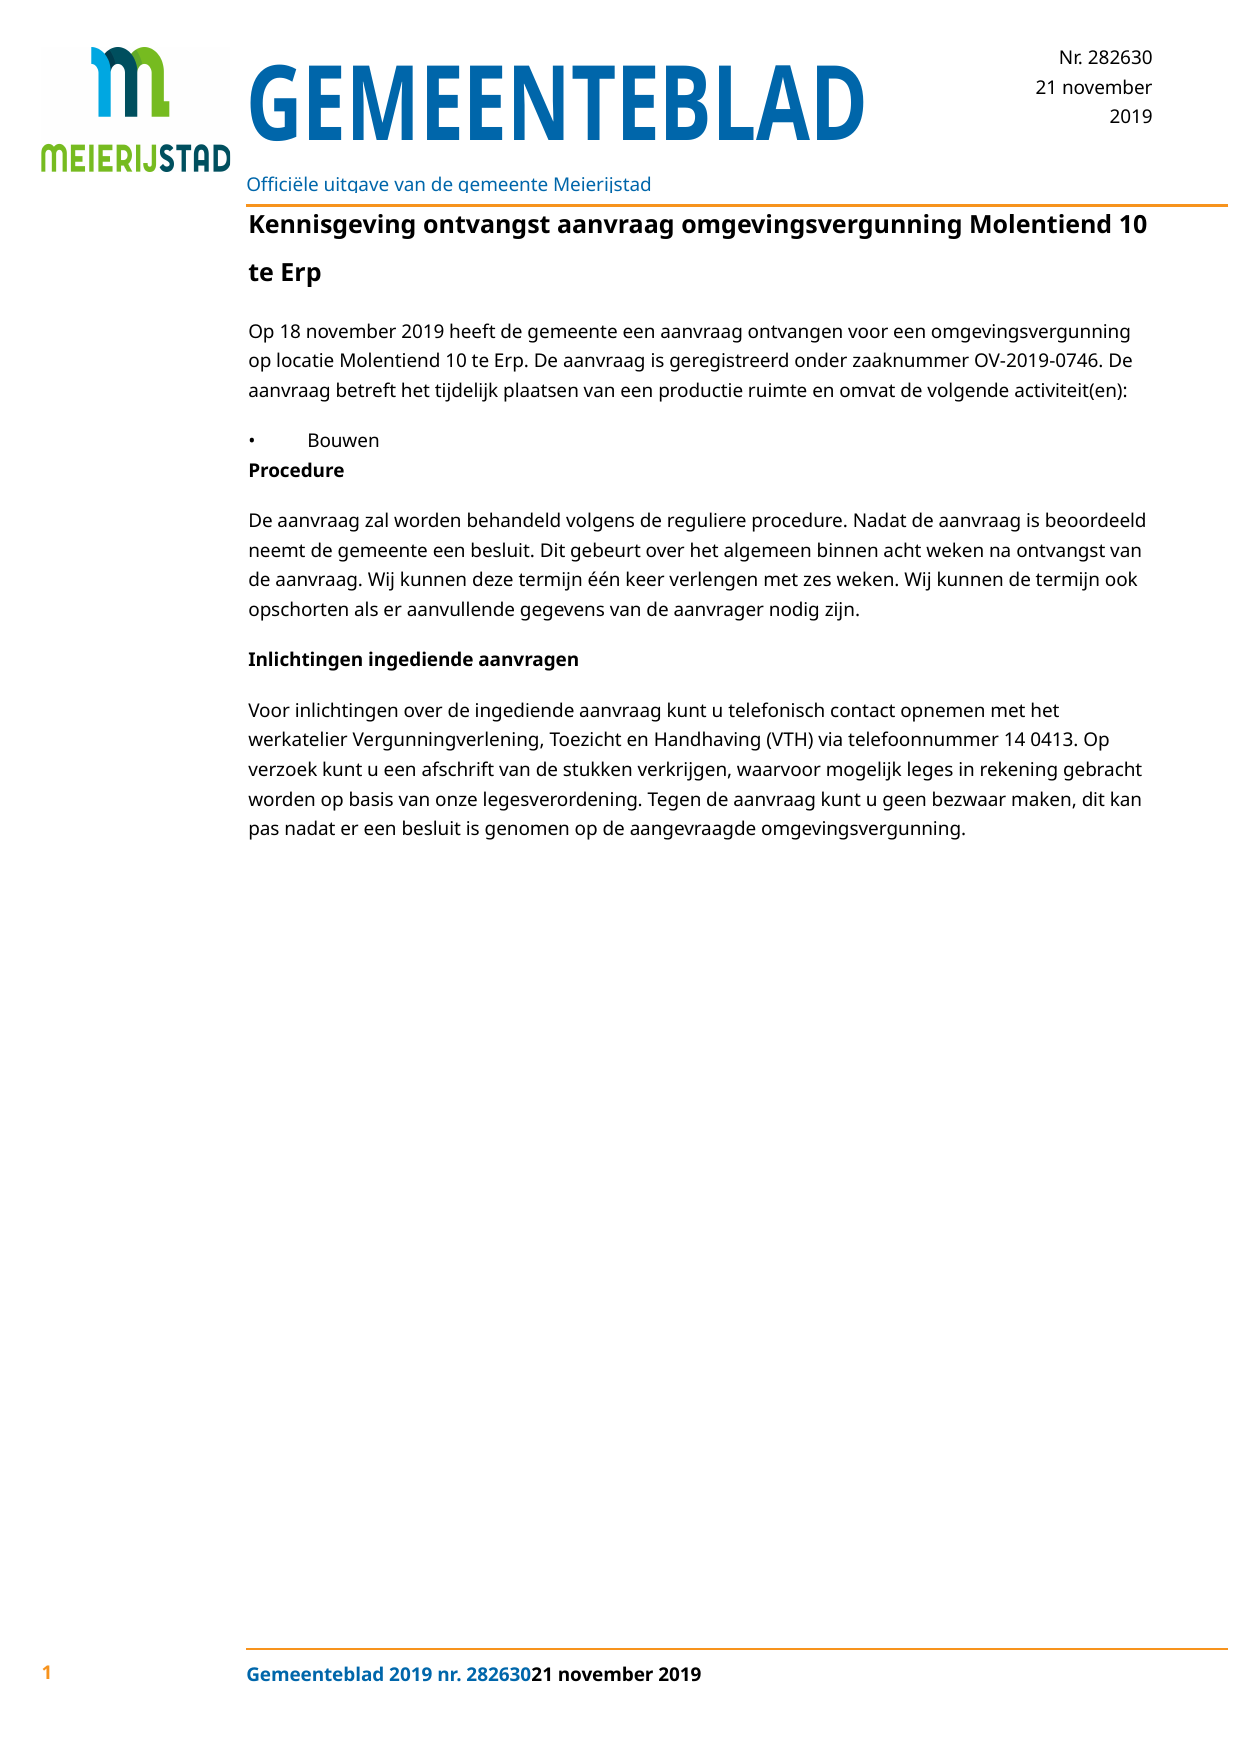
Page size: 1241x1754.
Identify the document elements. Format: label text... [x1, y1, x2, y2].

text Kennisgeving ontvangst aanvraag omgevingsvergunning Molentiend 10 te Erp [248, 207, 1152, 288]
picture [41, 47, 231, 172]
text Voor inlichtingen over de ingediende aanvraag kunt u telefonisch contact opnemen met het werkatelier Vergunningverlening, Toezicht en Handhaving (VTH) via telefoonnummer 14 0413. Op verzoek kunt u een afschrift van de stukken verkrijgen, waarvoor mogelijk leges in rekening gebracht worden op basis van onze legesverordening. Tegen de aanvraag kunt u geen bezwaar maken, dit kan pas nadat er een besluit is genomen op de aangevraagde omgevingsvergunning. [248, 697, 1152, 841]
text Procedure [248, 457, 1152, 483]
text De aanvraag zal worden behandeld volgens de reguliere procedure. Nadat de aanvraag is beoordeeld neemt de gemeente een besluit. Dit gebeurt over het algemeen binnen acht weken na ontvangst van de aanvraag. Wij kunnen deze termijn één keer verlengen met zes weken. Wij kunnen de termijn ook opschorten als er aanvullende gegevens van de aanvrager nodig zijn. [248, 507, 1152, 622]
text Op 18 november 2019 heeft de gemeente een aanvraag ontvangen voor een omgevingsvergunning op locatie Molentiend 10 te Erp. De aanvraag is geregistreerd onder zaaknummer OV-2019-0746. De aanvraag betreft het tijdelijk plaatsen van een productie ruimte en omvat de volgende activiteit(en): [248, 318, 1152, 403]
list Bouwen [248, 427, 1152, 453]
text Inlichtingen ingediende aanvragen [248, 647, 1152, 672]
